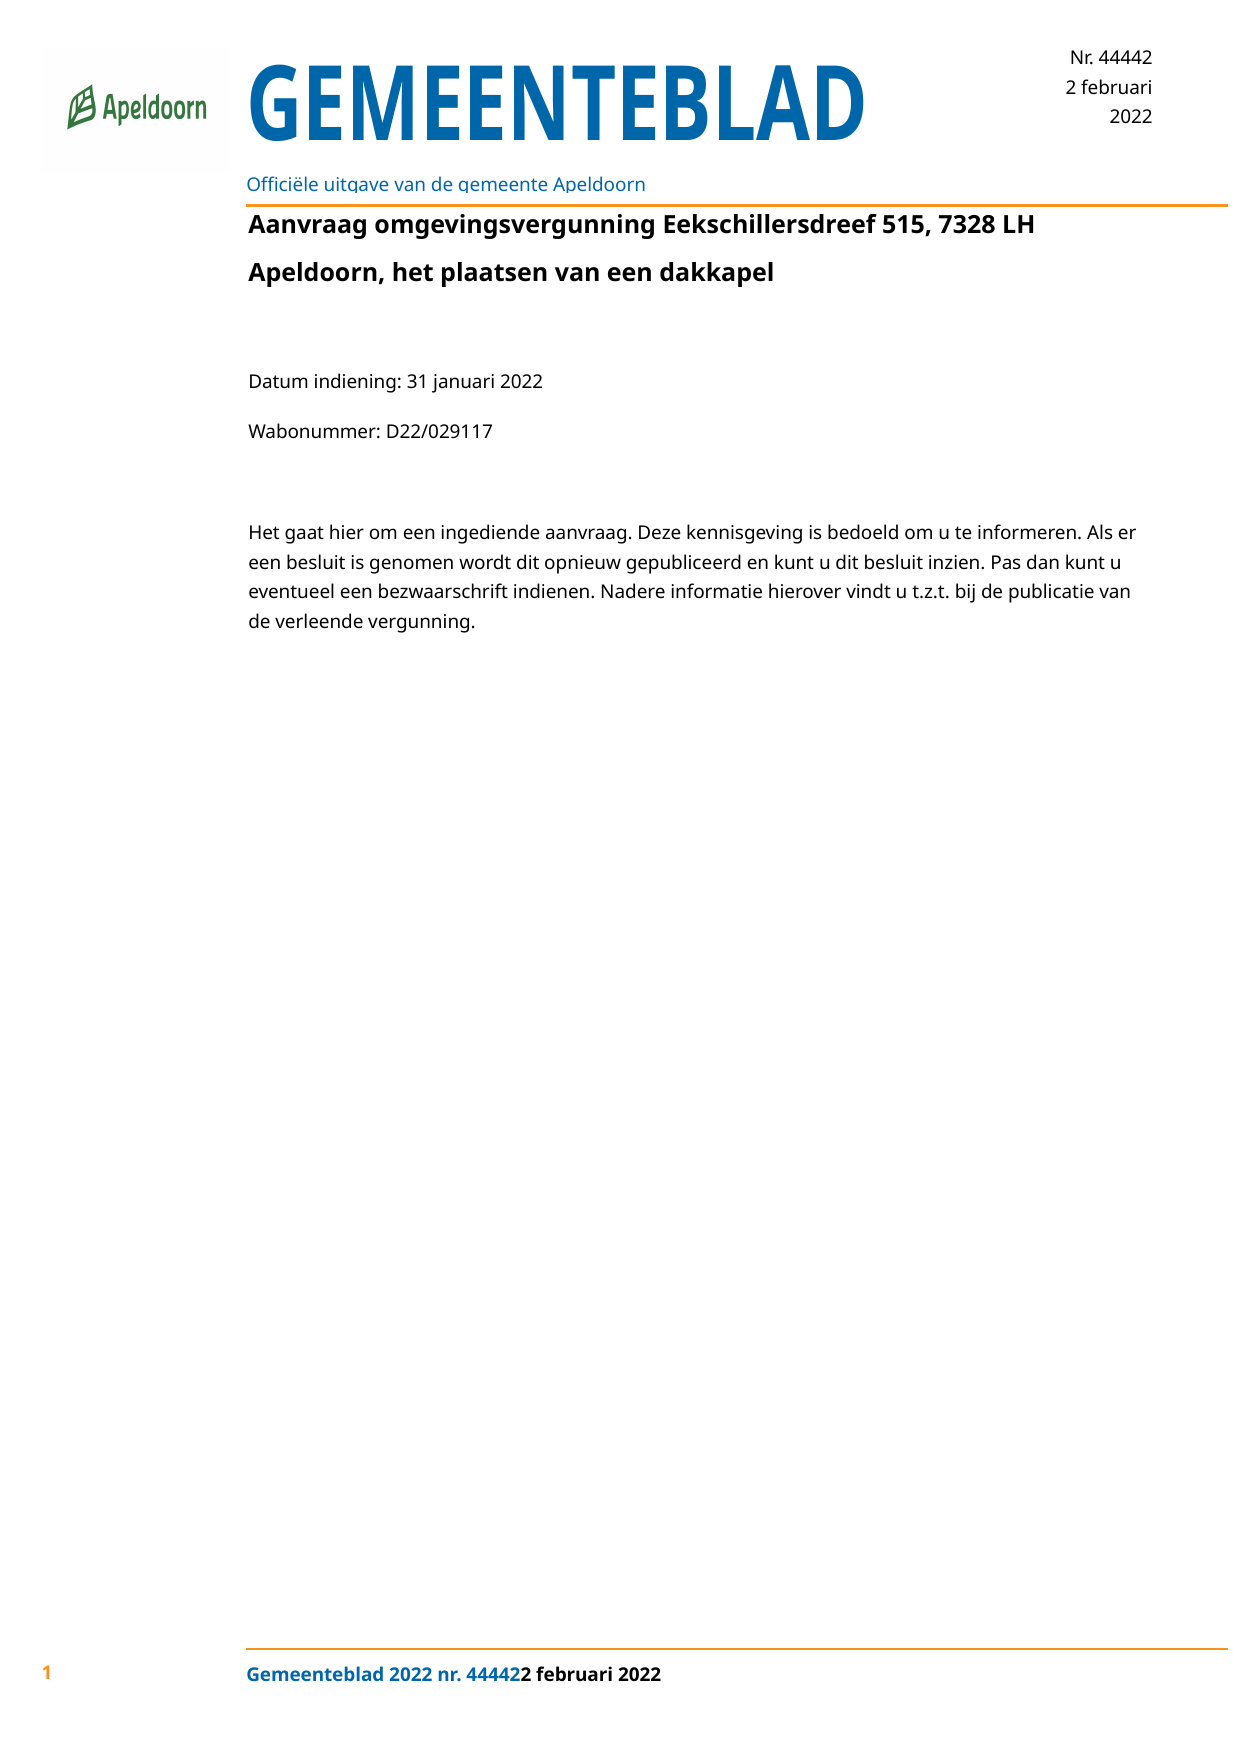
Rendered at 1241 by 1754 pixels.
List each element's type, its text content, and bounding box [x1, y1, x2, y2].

picture [41, 47, 231, 172]
text Het gaat hier om een ingediende aanvraag. Deze kennisgeving is bedoeld om u te informeren. Als er een besluit is genomen wordt dit opnieuw gepubliceerd en kunt u dit besluit inzien. Pas dan kunt u eventueel een bezwaarschrift indienen. Nadere informatie hierover vindt u t.z.t. bij de publicatie van de verleende vergunning. [248, 519, 1152, 634]
text Aanvraag omgevingsvergunning Eekschillersdreef 515, 7328 LH Apeldoorn, het plaatsen van een dakkapel [248, 207, 1152, 288]
text Datum indiening: 31 januari 2022 [248, 368, 1152, 394]
text Wabonummer: D22/029117 [248, 419, 1152, 444]
